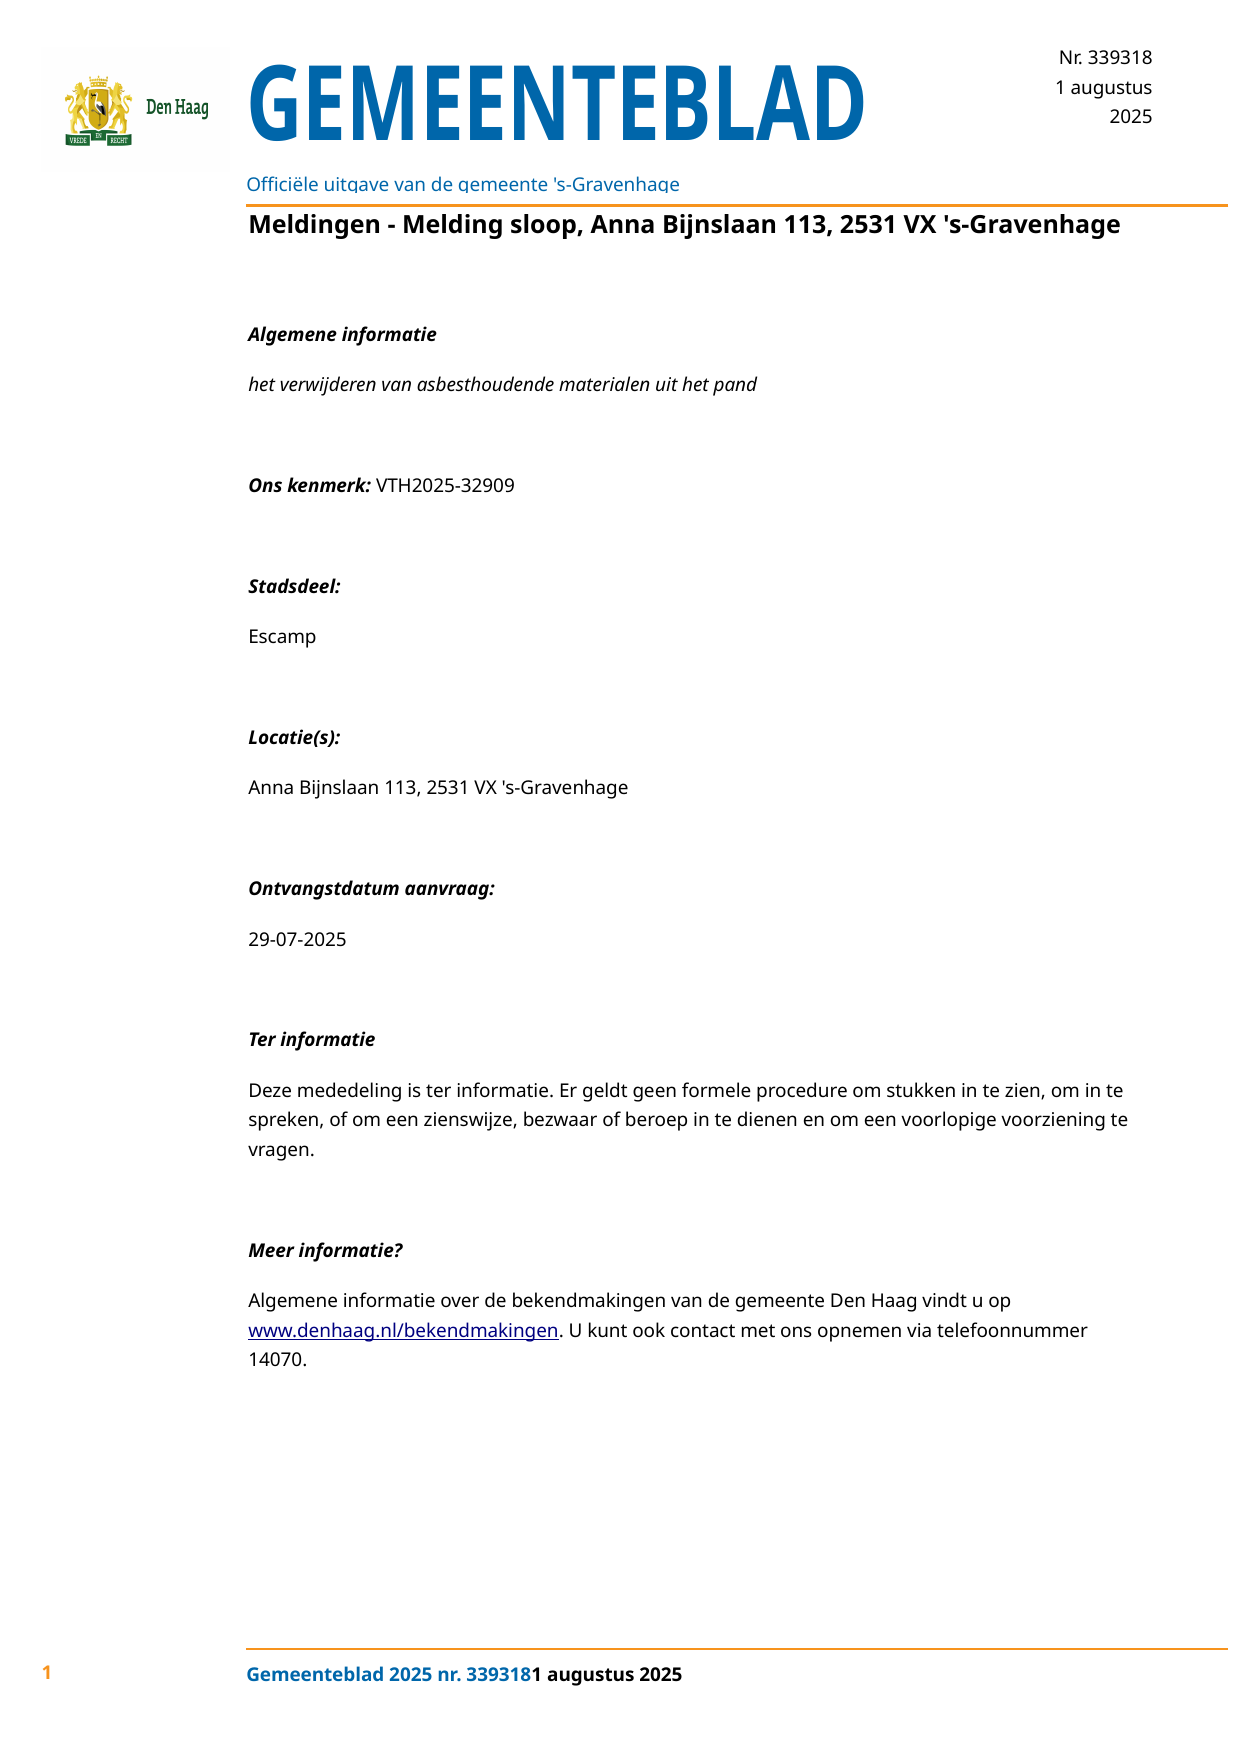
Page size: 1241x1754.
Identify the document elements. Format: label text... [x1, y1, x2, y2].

text het verwijderen van asbesthoudende materialen uit het pand [248, 371, 1152, 397]
picture [41, 47, 231, 172]
text Anna Bijnslaan 113, 2531 VX 's-Gravenhage [248, 774, 1152, 800]
text Locatie(s): [248, 724, 1152, 750]
text Escamp [248, 623, 1152, 649]
text Stadsdeel: [248, 573, 1152, 598]
text Algemene informatie over de bekendmakingen van de gemeente Den Haag vindt u op www.denhaag.nl/bekendmakingen. U kunt ook contact met ons opnemen via telefoonnummer 14070. [248, 1287, 1152, 1372]
text Algemene informatie [248, 321, 1152, 346]
text Deze mededeling is ter informatie. Er geldt geen formele procedure om stukken in te zien, om in te spreken, of om een zienswijze, bezwaar of beroep in te dienen en om een voorlopige voorziening te vragen. [248, 1077, 1152, 1162]
text Ons kenmerk: VTH2025-32909 [248, 472, 1152, 498]
text Meer informatie? [248, 1237, 1152, 1263]
text Meldingen - Melding sloop, Anna Bijnslaan 113, 2531 VX 's-Gravenhage [248, 207, 1152, 241]
text Ontvangstdatum aanvraag: [248, 875, 1152, 901]
text Ter informatie [248, 1027, 1152, 1052]
text 29-07-2025 [248, 926, 1152, 951]
